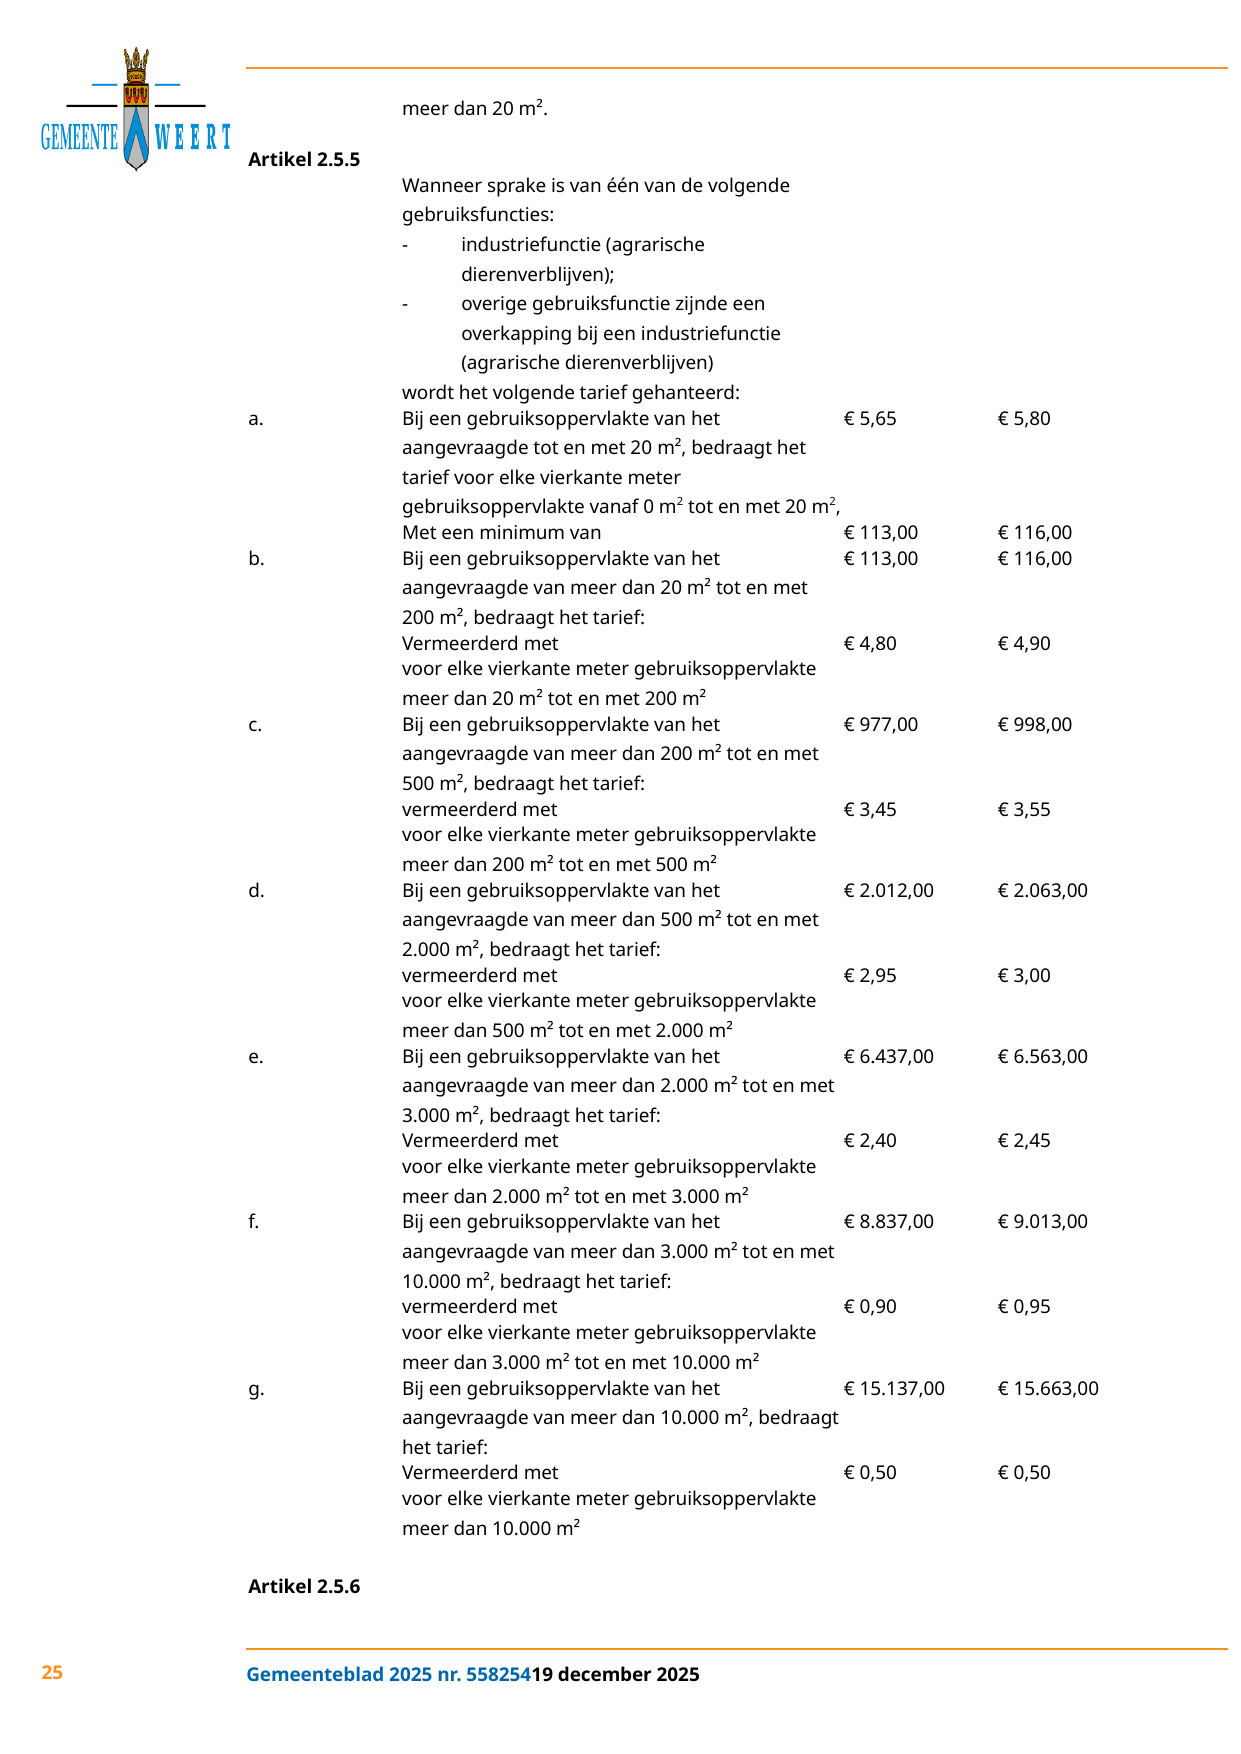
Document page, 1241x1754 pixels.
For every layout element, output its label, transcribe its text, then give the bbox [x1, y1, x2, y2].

table_cell € 113,00 [844, 519, 998, 545]
table_cell € 0,50 [998, 1460, 1152, 1485]
table_cell € 6.437,00 [844, 1043, 998, 1128]
table_cell [248, 121, 402, 146]
table_cell [248, 988, 402, 1043]
table_cell € 3,45 [844, 796, 998, 822]
table_cell € 2,40 [844, 1128, 998, 1153]
table_cell [248, 1460, 402, 1485]
table_cell Bij een gebruiksoppervlakte van het aangevraagde van meer dan 10.000 m², bedraagt het tarief: [402, 1375, 844, 1459]
table_cell [248, 656, 402, 711]
table_cell a. [248, 405, 402, 519]
table_cell [998, 822, 1152, 877]
table_cell € 8.837,00 [844, 1209, 998, 1294]
table_cell € 977,00 [844, 711, 998, 796]
table_cell [844, 146, 998, 172]
table_cell f. [248, 1209, 402, 1294]
table_cell [248, 962, 402, 987]
table_cell [998, 1485, 1152, 1541]
table_cell [998, 988, 1152, 1043]
table_cell b. [248, 545, 402, 630]
table_cell g. [248, 1375, 402, 1459]
table_cell € 113,00 [844, 545, 998, 630]
table_cell voor elke vierkante meter gebruiksoppervlakte meer dan 3.000 m² tot en met 10.000 m² [402, 1319, 844, 1375]
table_cell [844, 121, 998, 146]
table_cell € 998,00 [998, 711, 1152, 796]
table_cell voor elke vierkante meter gebruiksoppervlakte meer dan 20 m² tot en met 200 m² [402, 656, 844, 711]
table_cell c. [248, 711, 402, 796]
table_cell [844, 656, 998, 711]
table_cell [998, 95, 1152, 121]
table_cell Bij een gebruiksoppervlakte van het aangevraagde van meer dan 2.000 m² tot en met 3.000 m², bedraagt het tarief: [402, 1043, 844, 1128]
table_header [1000, 1574, 1152, 1599]
table_cell [844, 1485, 998, 1541]
table_cell Met een minimum van [402, 519, 844, 545]
table_cell Vermeerderd met [402, 1460, 844, 1485]
table_cell € 0,95 [998, 1294, 1152, 1319]
table_cell Vermeerderd met [402, 630, 844, 656]
table_cell Bij een gebruiksoppervlakte van het aangevraagde van meer dan 500 m² tot en met 2.000 m², bedraagt het tarief: [402, 877, 844, 962]
table_cell [844, 822, 998, 877]
table_cell € 2.012,00 [844, 877, 998, 962]
table_cell [402, 121, 844, 146]
table_header Artikel 2.5.6 [248, 1574, 848, 1599]
table_cell voor elke vierkante meter gebruiksoppervlakte meer dan 500 m² tot en met 2.000 m² [402, 988, 844, 1043]
picture [41, 47, 231, 172]
table_cell [248, 172, 402, 405]
table_cell € 9.013,00 [998, 1209, 1152, 1294]
table_cell € 3,00 [998, 962, 1152, 987]
table_cell [844, 988, 998, 1043]
table_cell [248, 519, 402, 545]
table_cell € 0,90 [844, 1294, 998, 1319]
table_cell [998, 172, 1152, 405]
table_cell Bij een gebruiksoppervlakte van het aangevraagde van meer dan 3.000 m² tot en met 10.000 m², bedraagt het tarief: [402, 1209, 844, 1294]
table_cell e. [248, 1043, 402, 1128]
table_header [848, 1574, 1000, 1599]
table_cell [844, 95, 998, 121]
table_cell Vermeerderd met [402, 1128, 844, 1153]
table_cell € 15.663,00 [998, 1375, 1152, 1459]
table_cell vermeerderd met [402, 962, 844, 987]
table_cell € 2.063,00 [998, 877, 1152, 962]
table_cell [998, 1154, 1152, 1209]
table_cell [248, 822, 402, 877]
table_cell € 6.563,00 [998, 1043, 1152, 1128]
table_cell [248, 1294, 402, 1319]
table_cell Bij een gebruiksoppervlakte van het aangevraagde van meer dan 200 m² tot en met 500 m², bedraagt het tarief: [402, 711, 844, 796]
table_cell [248, 1485, 402, 1541]
table_cell Bij een gebruiksoppervlakte van het aangevraagde van meer dan 20 m² tot en met 200 m², bedraagt het tarief: [402, 545, 844, 630]
table_cell € 2,45 [998, 1128, 1152, 1153]
table_cell € 0,50 [844, 1460, 998, 1485]
table_cell € 5,65 [844, 405, 998, 519]
table_cell vermeerderd met [402, 1294, 844, 1319]
table_cell [998, 656, 1152, 711]
table_cell [248, 95, 402, 121]
table_cell [998, 121, 1152, 146]
table_cell [248, 1319, 402, 1375]
table_cell d. [248, 877, 402, 962]
table_cell € 4,80 [844, 630, 998, 656]
table_cell [844, 1154, 998, 1209]
table_cell Bij een gebruiksoppervlakte van het aangevraagde tot en met 20 m², bedraagt het tarief voor elke vierkante meter gebruiksoppervlakte vanaf 0 m2 tot en met 20 m2, [402, 405, 844, 519]
table_cell € 5,80 [998, 405, 1152, 519]
table_cell € 116,00 [998, 545, 1152, 630]
table_cell meer dan 20 m². [402, 95, 844, 121]
table_cell € 4,90 [998, 630, 1152, 656]
table_cell [998, 146, 1152, 172]
table_cell € 15.137,00 [844, 1375, 998, 1459]
table_cell voor elke vierkante meter gebruiksoppervlakte meer dan 200 m² tot en met 500 m² [402, 822, 844, 877]
table_cell [844, 172, 998, 405]
table_cell voor elke vierkante meter gebruiksoppervlakte meer dan 10.000 m² [402, 1485, 844, 1541]
table_cell € 2,95 [844, 962, 998, 987]
table_cell [248, 796, 402, 822]
table_cell [248, 1128, 402, 1153]
table_cell [998, 1319, 1152, 1375]
table_cell [248, 1154, 402, 1209]
table_cell € 3,55 [998, 796, 1152, 822]
table_cell € 116,00 [998, 519, 1152, 545]
table_cell [248, 630, 402, 656]
table_cell Artikel 2.5.5 [248, 146, 844, 172]
table_cell Wanneer sprake is van één van de volgende gebruiksfuncties: industriefunctie (agrarische dierenverblijven); overige gebruiksfunctie zijnde een overkapping bij een industriefunctie (agrarische dierenverblijven) wordt het volgende tarief gehanteerd: [402, 172, 844, 405]
table_cell vermeerderd met [402, 796, 844, 822]
table_cell voor elke vierkante meter gebruiksoppervlakte meer dan 2.000 m² tot en met 3.000 m² [402, 1154, 844, 1209]
table_cell [844, 1319, 998, 1375]
